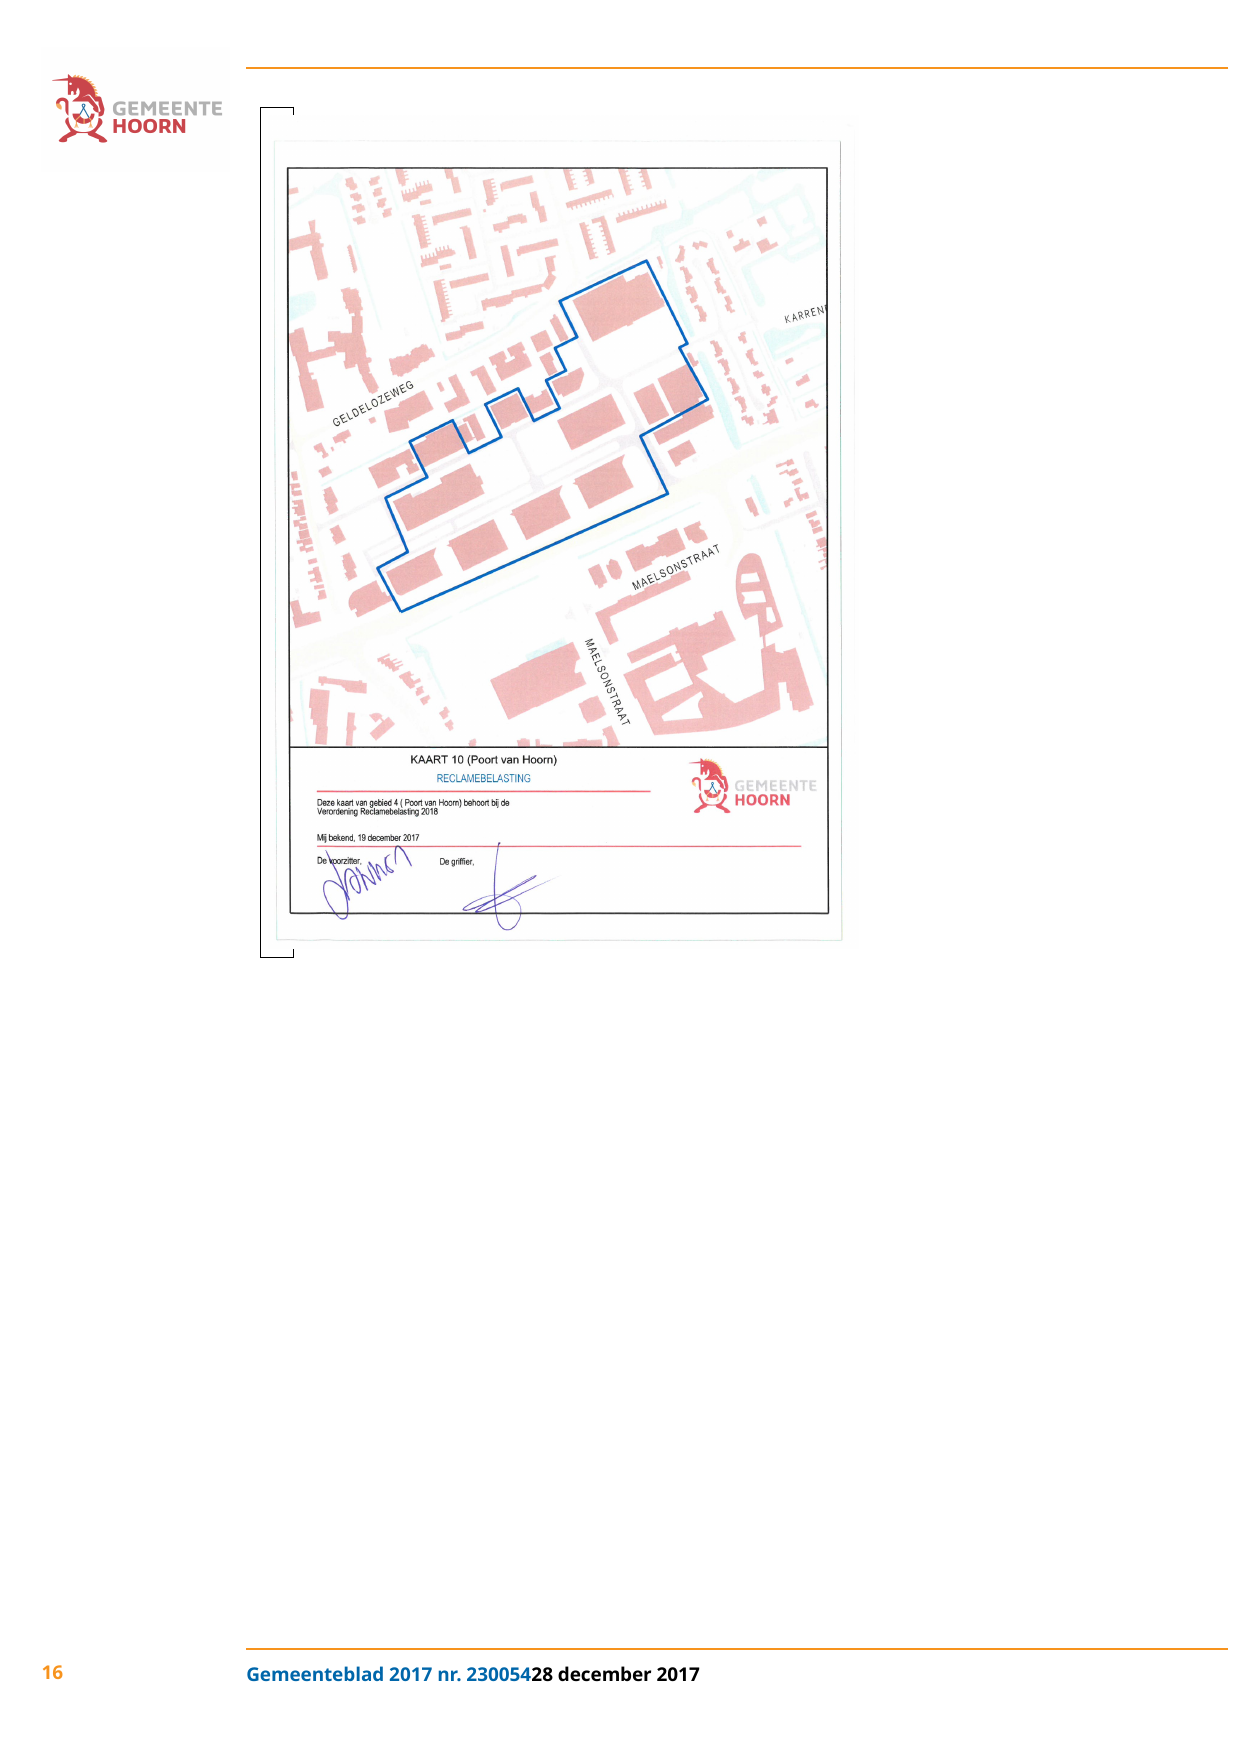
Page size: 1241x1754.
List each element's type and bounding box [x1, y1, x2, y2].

picture [268, 115, 860, 949]
picture [41, 47, 231, 172]
